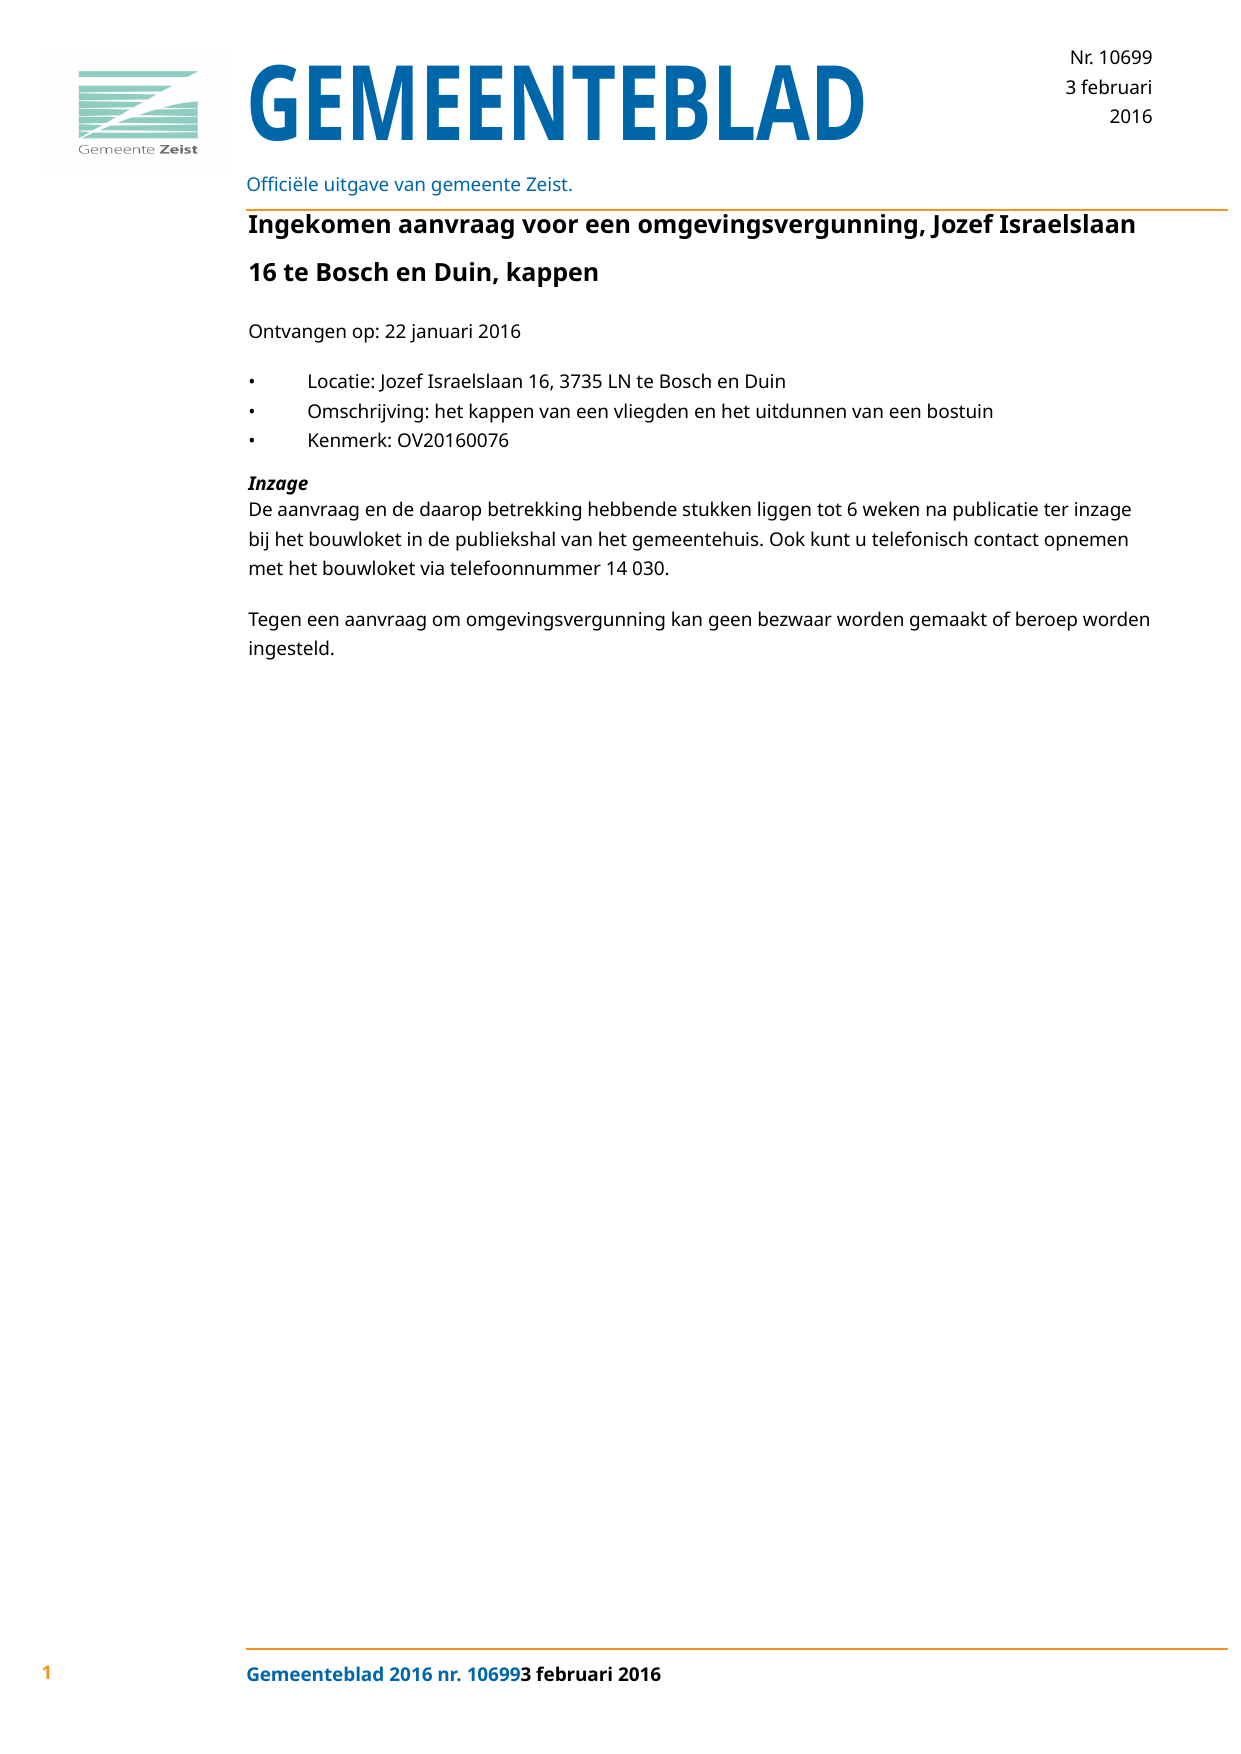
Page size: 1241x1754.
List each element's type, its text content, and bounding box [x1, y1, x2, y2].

text Ingekomen aanvraag voor een omgevingsvergunning, Jozef Israelslaan 16 te Bosch en Duin, kappen [248, 211, 1152, 288]
text Inzage [248, 471, 1152, 496]
list Locatie: Jozef Israelslaan 16, 3735 LN te Bosch en Duin [248, 368, 1152, 394]
text De aanvraag en de daarop betrekking hebbende stukken liggen tot 6 weken na publicatie ter inzage bij het bouwloket in de publiekshal van het gemeentehuis. Ook kunt u telefonisch contact opnemen met het bouwloket via telefoonnummer 14 030. [248, 496, 1152, 581]
list Kenmerk: OV20160076 [248, 427, 1152, 453]
list Omschrijving: het kappen van een vliegden en het uitdunnen van een bostuin [248, 398, 1152, 424]
text Ontvangen op: 22 januari 2016 [248, 318, 1152, 344]
picture [41, 47, 231, 172]
text Tegen een aanvraag om omgevingsvergunning kan geen bezwaar worden gemaakt of beroep worden ingesteld. [248, 606, 1152, 661]
